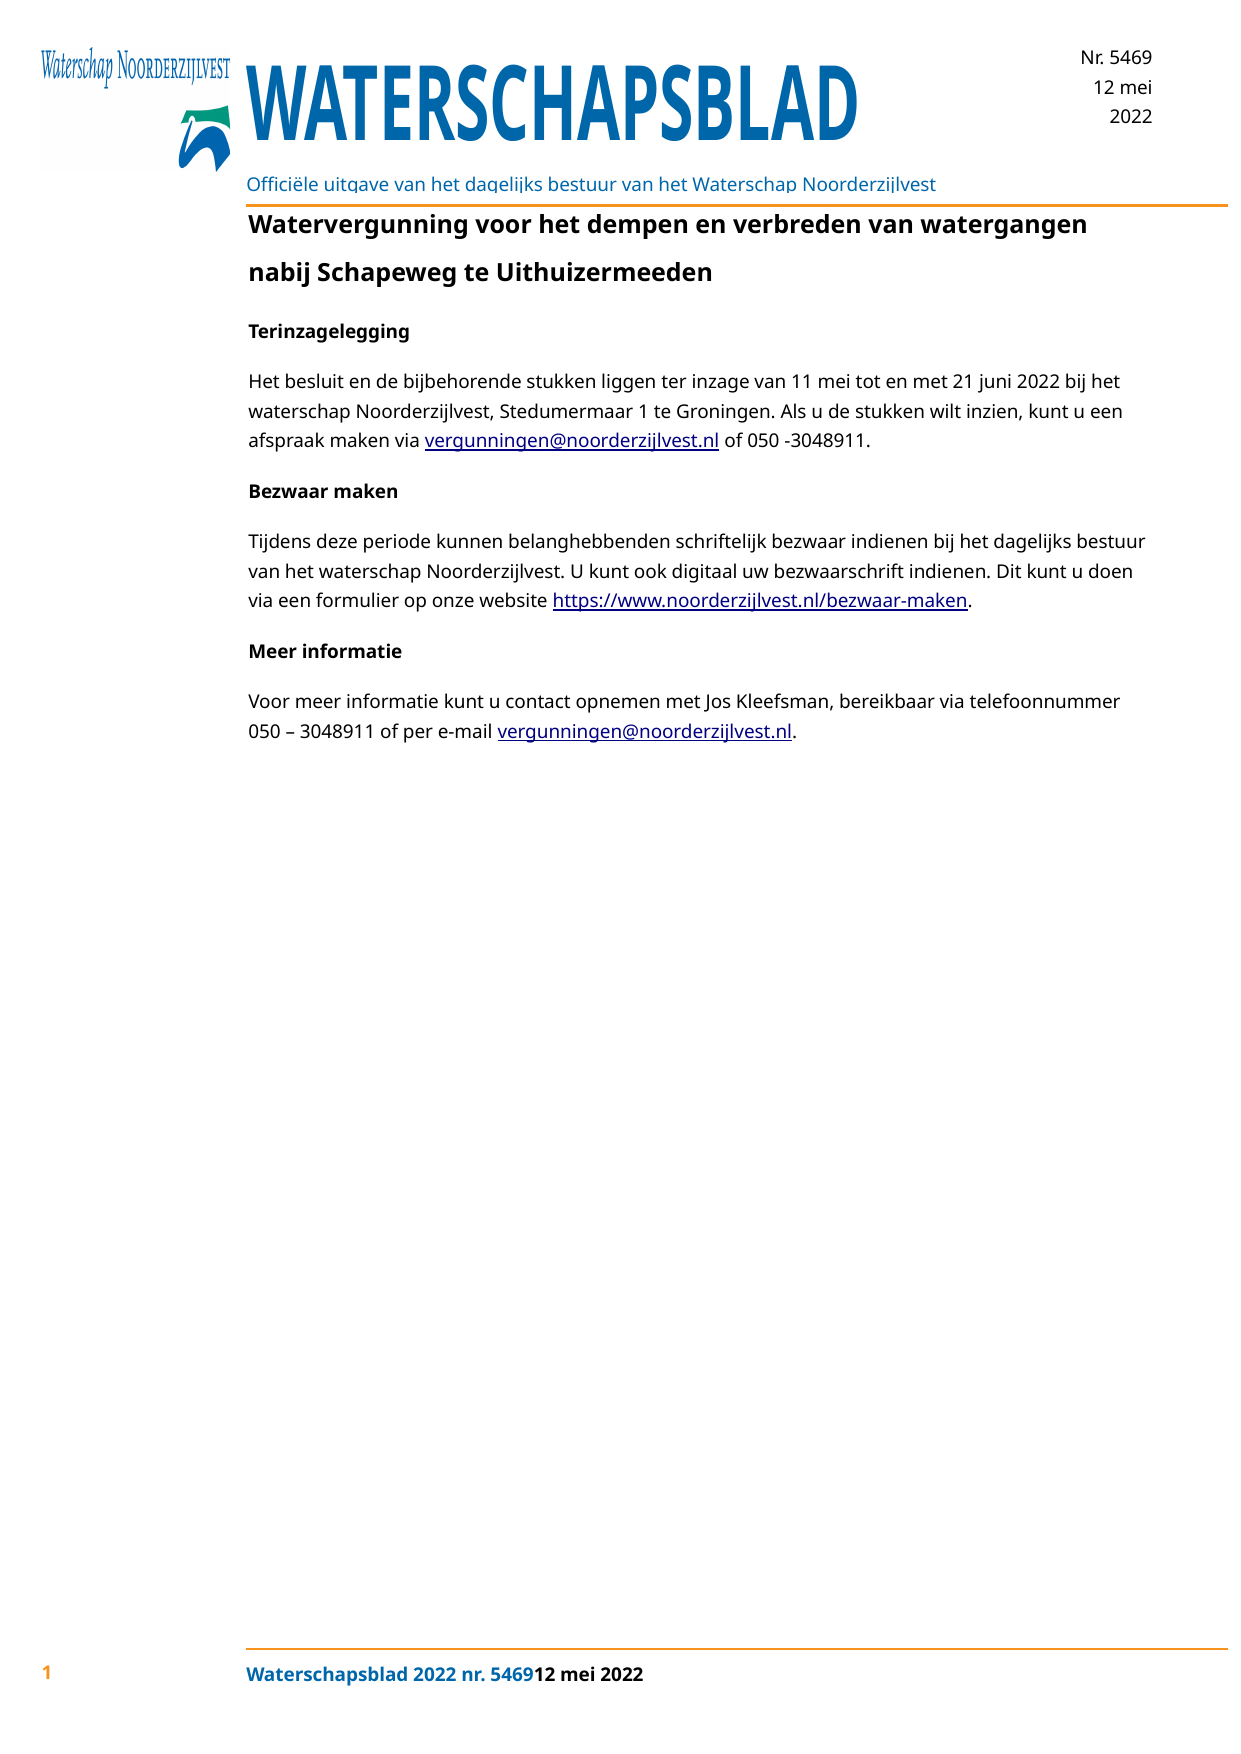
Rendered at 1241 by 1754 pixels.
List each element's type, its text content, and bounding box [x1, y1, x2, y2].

text Watervergunning voor het dempen en verbreden van watergangen nabij Schapeweg te Uithuizermeeden [248, 207, 1152, 288]
text Bezwaar maken [248, 478, 1152, 504]
text Voor meer informatie kunt u contact opnemen met Jos Kleefsman, bereikbaar via telefoonnummer 050 – 3048911 of per e-mail vergunningen@noorderzijlvest.nl. [248, 688, 1152, 744]
text Het besluit en de bijbehorende stukken liggen ter inzage van 11 mei tot en met 21 juni 2022 bij het waterschap Noorderzijlvest, Stedumermaar 1 te Groningen. Als u de stukken wilt inzien, kunt u een afspraak maken via vergunningen@noorderzijlvest.nl of 050 -3048911. [248, 368, 1152, 453]
text Meer informatie [248, 638, 1152, 664]
picture [41, 47, 231, 172]
text Terinzagelegging [248, 318, 1152, 344]
text Tijdens deze periode kunnen belanghebbenden schriftelijk bezwaar indienen bij het dagelijks bestuur van het waterschap Noorderzijlvest. U kunt ook digitaal uw bezwaarschrift indienen. Dit kunt u doen via een formulier op onze website https://www.noorderzijlvest.nl/bezwaar-maken. [248, 528, 1152, 613]
